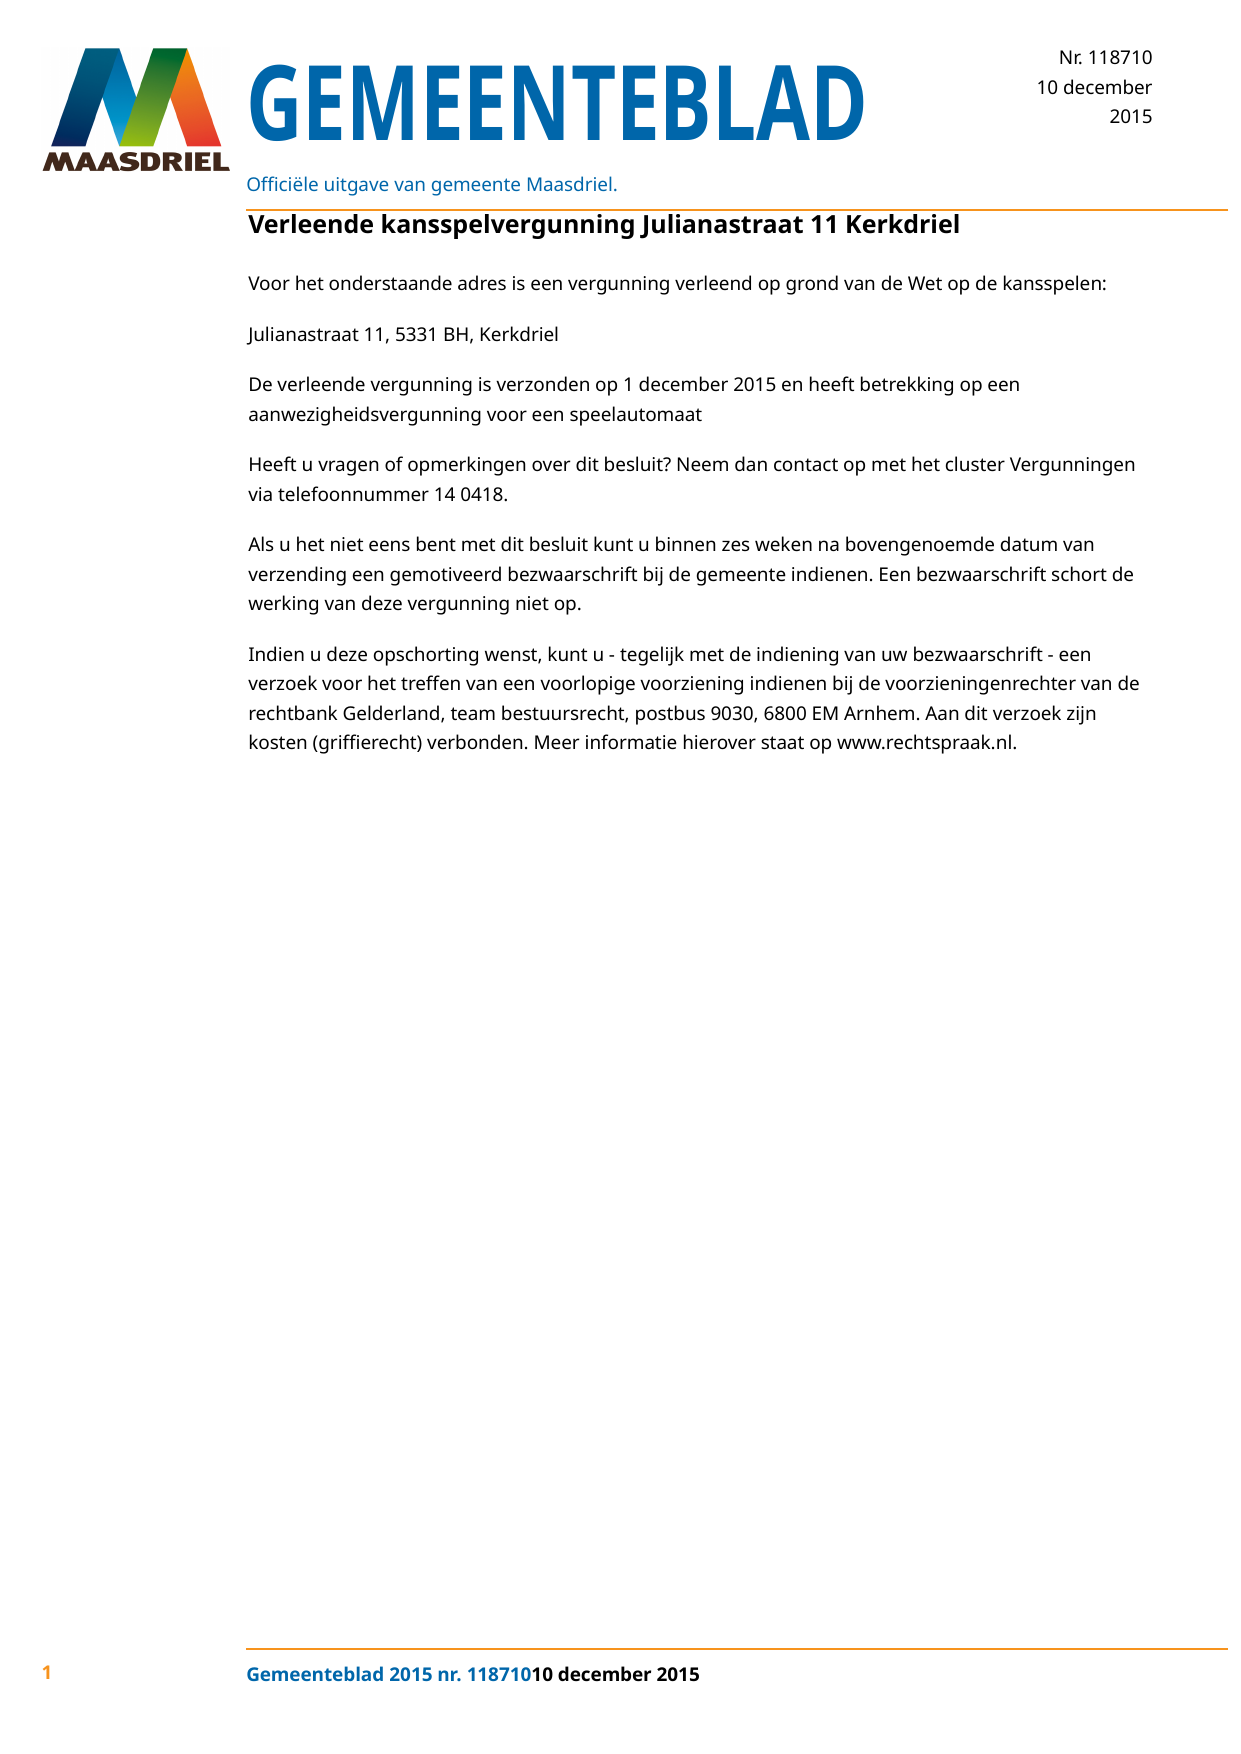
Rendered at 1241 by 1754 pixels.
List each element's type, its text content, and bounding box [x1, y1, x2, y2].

text Julianastraat 11, 5331 BH, Kerkdriel [248, 321, 1152, 346]
text Indien u deze opschorting wenst, kunt u - tegelijk met de indiening van uw bezwaarschrift - een verzoek voor het treffen van een voorlopige voorziening indienen bij de voorzieningenrechter van de rechtbank Gelderland, team bestuursrecht, postbus 9030, 6800 EM Arnhem. Aan dit verzoek zijn kosten (griffierecht) verbonden. Meer informatie hierover staat op www.rechtspraak.nl. [248, 641, 1152, 755]
text De verleende vergunning is verzonden op 1 december 2015 en heeft betrekking op een aanwezigheidsvergunning voor een speelautomaat [248, 371, 1152, 426]
picture [41, 47, 231, 172]
text Als u het niet eens bent met dit besluit kunt u binnen zes weken na bovengenoemde datum van verzending een gemotiveerd bezwaarschrift bij de gemeente indienen. Een bezwaarschrift schort de werking van deze vergunning niet op. [248, 531, 1152, 616]
text Verleende kansspelvergunning Julianastraat 11 Kerkdriel [248, 211, 1152, 241]
text Voor het onderstaande adres is een vergunning verleend op grond van de Wet op de kansspelen: [248, 270, 1152, 296]
text Heeft u vragen of opmerkingen over dit besluit? Neem dan contact op met het cluster Vergunningen via telefoonnummer 14 0418. [248, 451, 1152, 506]
